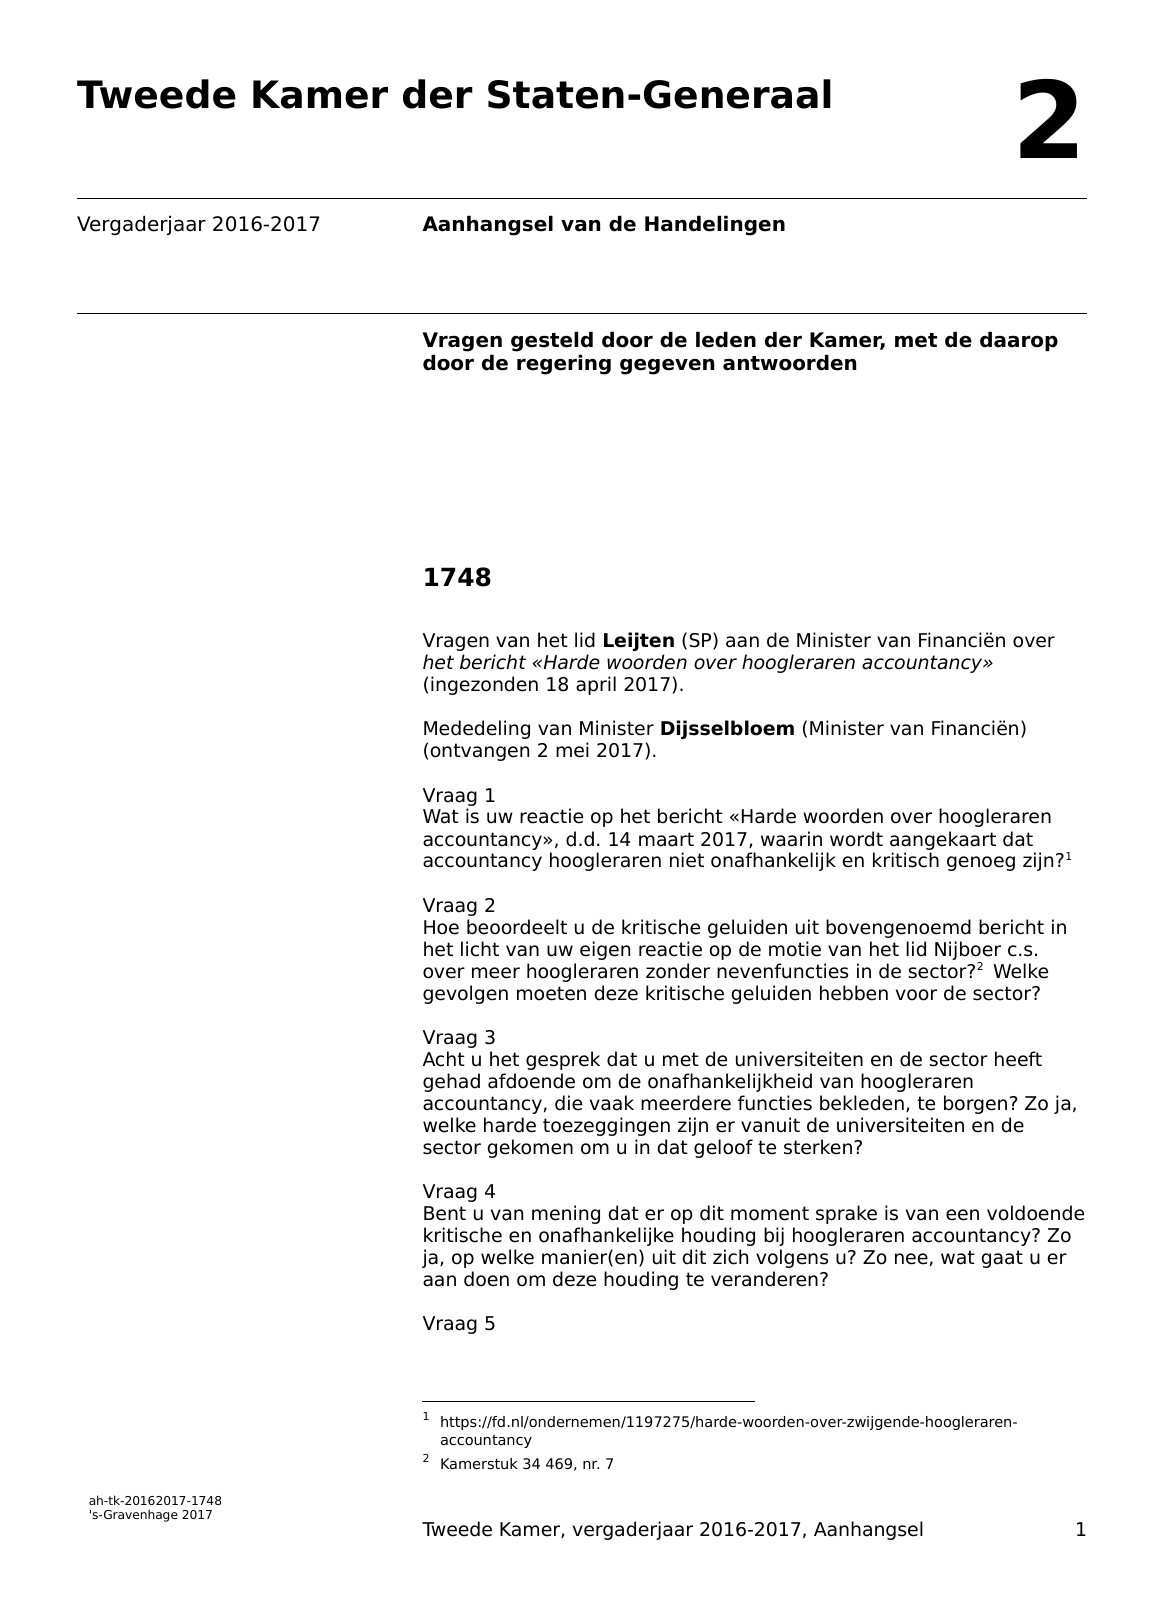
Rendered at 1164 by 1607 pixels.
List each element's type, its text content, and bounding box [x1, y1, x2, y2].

text Acht u het gesprek dat u met de universiteiten en de sector heeft gehad afdoende om de onafhankelijkheid van hoogleraren accountancy, die vaak meerdere functies bekleden, te borgen? Zo ja, welke harde toezeggingen zijn er vanuit de universiteiten en de sector gekomen om u in dat geloof te sterken? [422, 1049, 1087, 1158]
table_header 2 [886, 59, 1087, 198]
text Wat is uw reactie op het bericht «Harde woorden over hoogleraren accountancy», d.d. 14 maart 2017, waarin wordt aangekaart dat accountancy hoogleraren niet onafhankelijk en kritisch genoeg zijn? [422, 806, 1087, 872]
text Vraag 1 [422, 784, 1087, 806]
text Hoe beoordeelt u de kritische geluiden uit bovengenoemd bericht in het licht van uw eigen reactie op de motie van het lid Nijboer c.s. over meer hoogleraren zonder nevenfuncties in de sector? Welke gevolgen moeten deze kritische geluiden hebben voor de sector? [422, 917, 1087, 1004]
text Mededeling van Minister Dijsselbloem (Minister van Financiën) (ontvangen 2 mei 2017). [422, 718, 1087, 762]
table_header Tweede Kamer der Staten-Generaal [77, 59, 886, 198]
table_cell Vergaderjaar 2016-2017 [77, 199, 422, 313]
text Kamerstuk 34 469, nr. 7 [422, 1452, 1087, 1474]
text Bent u van mening dat er op dit moment sprake is van een voldoende kritische en onafhankelijke houding bij hoogleraren accountancy? Zo ja, op welke manier(en) uit dit zich volgens u? Zo nee, wat gaat u er aan doen om deze houding te veranderen? [422, 1203, 1087, 1291]
text 's-Gravenhage 2017 [88, 1508, 323, 1522]
table_cell Vragen gesteld door de leden der Kamer, met de daarop door de regering gegeven antwoorden [422, 314, 1087, 375]
text ah-tk-20162017-1748 [88, 1494, 323, 1508]
table_cell Aanhangsel van de Handelingen [422, 199, 1087, 313]
text Vraag 4 [422, 1181, 1087, 1203]
text 1748 [422, 563, 1087, 592]
text Vragen van het lid Leijten (SP) aan de Minister van Financiën over het bericht «Harde woorden over hoogleraren accountancy» (ingezonden 18 april 2017). [422, 630, 1087, 696]
text Vraag 3 [422, 1027, 1087, 1049]
table_cell [77, 314, 422, 375]
text Vraag 2 [422, 894, 1087, 917]
text https://fd.nl/ondernemen/1197275/harde-woorden-over-zwijgende-hoogleraren-accountancy [422, 1410, 1087, 1449]
text Vraag 5 [422, 1313, 1087, 1335]
